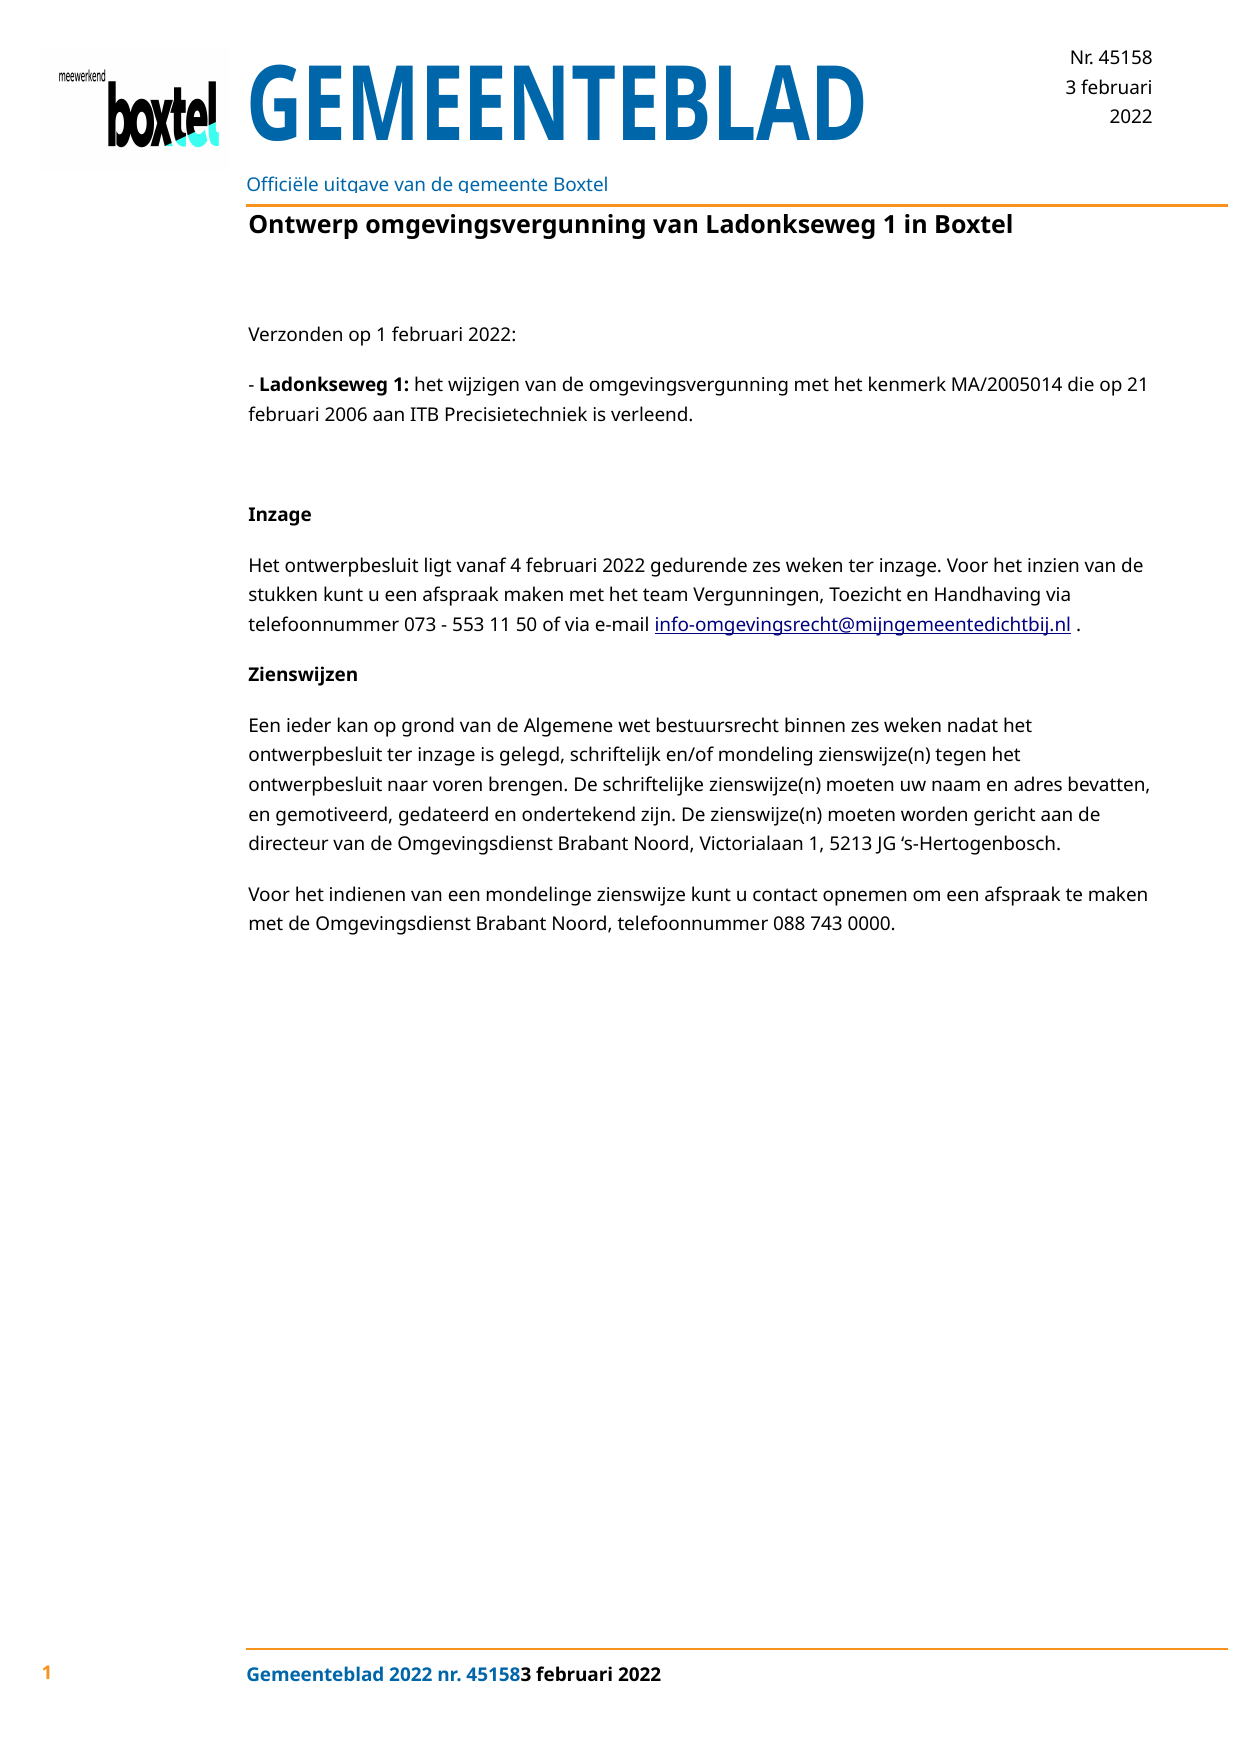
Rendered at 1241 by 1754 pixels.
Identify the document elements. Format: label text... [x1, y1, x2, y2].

text Voor het indienen van een mondelinge zienswijze kunt u contact opnemen om een afspraak te maken met de Omgevingsdienst Brabant Noord, telefoonnummer 088 743 0000. [248, 881, 1152, 936]
text Verzonden op 1 februari 2022: [248, 321, 1152, 346]
text Ontwerp omgevingsvergunning van Ladonkseweg 1 in Boxtel [248, 207, 1152, 241]
text Inzage [248, 502, 1152, 527]
text Zienswijzen [248, 662, 1152, 687]
text Het ontwerpbesluit ligt vanaf 4 februari 2022 gedurende zes weken ter inzage. Voor het inzien van de stukken kunt u een afspraak maken met het team Vergunningen, Toezicht en Handhaving via telefoonnummer 073 - 553 11 50 of via e-mail info-omgevingsrecht@mijngemeentedichtbij.nl . [248, 552, 1152, 637]
text - Ladonkseweg 1: het wijzigen van de omgevingsvergunning met het kenmerk MA/2005014 die op 21 februari 2006 aan ITB Precisietechniek is verleend. [248, 371, 1152, 426]
picture [41, 47, 231, 172]
text Een ieder kan op grond van de Algemene wet bestuursrecht binnen zes weken nadat het ontwerpbesluit ter inzage is gelegd, schriftelijk en/of mondeling zienswijze(n) tegen het ontwerpbesluit naar voren brengen. De schriftelijke zienswijze(n) moeten uw naam en adres bevatten, en gemotiveerd, gedateerd en ondertekend zijn. De zienswijze(n) moeten worden gericht aan de directeur van de Omgevingsdienst Brabant Noord, Victorialaan 1, 5213 JG ‘s-Hertogenbosch. [248, 712, 1152, 856]
